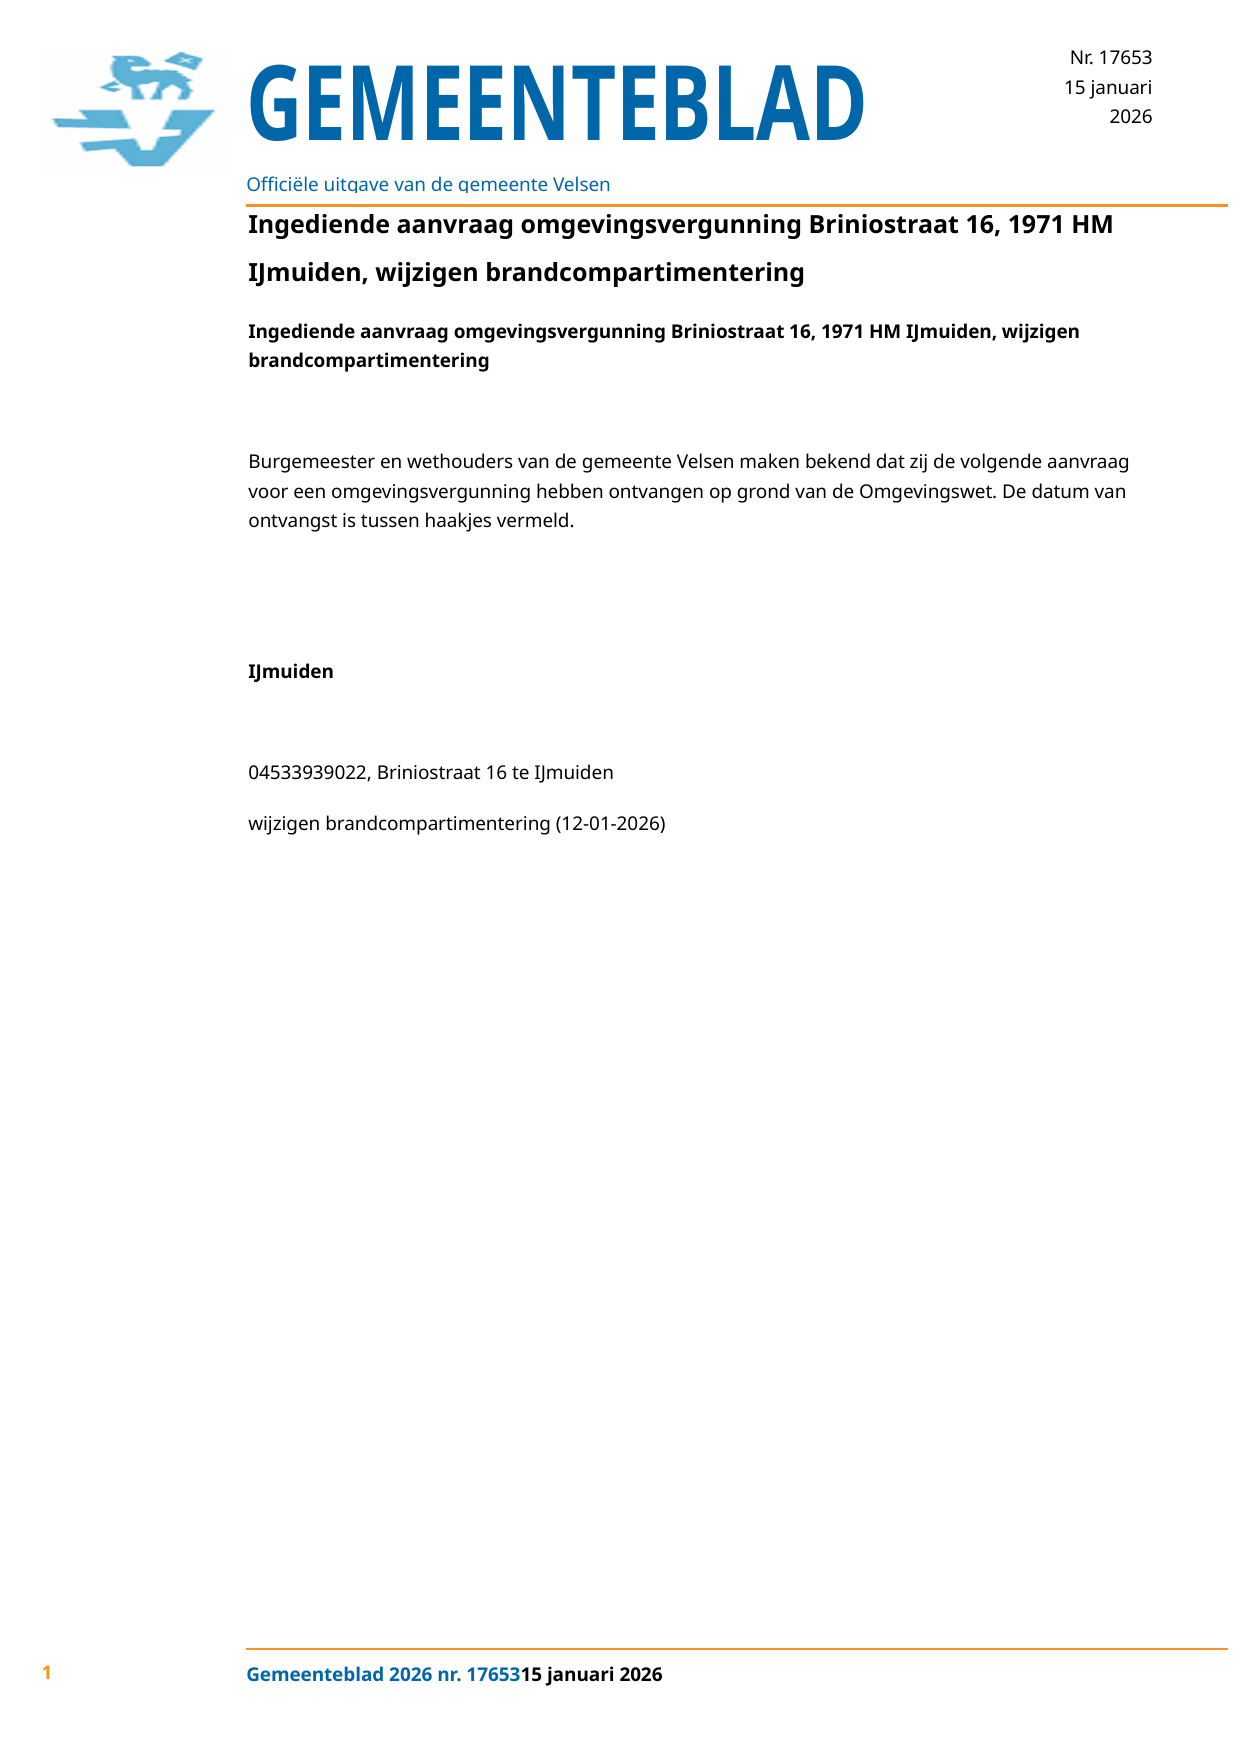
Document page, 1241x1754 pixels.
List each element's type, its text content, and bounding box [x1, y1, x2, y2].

text 04533939022, Briniostraat 16 te IJmuiden [248, 759, 1152, 785]
text wijzigen brandcompartimentering (12-01-2026) [248, 810, 1152, 836]
text Ingediende aanvraag omgevingsvergunning Briniostraat 16, 1971 HM IJmuiden, wijzigen brandcompartimentering [248, 318, 1152, 373]
picture [41, 47, 231, 172]
text IJmuiden [248, 659, 1152, 684]
text Ingediende aanvraag omgevingsvergunning Briniostraat 16, 1971 HM IJmuiden, wijzigen brandcompartimentering [248, 207, 1152, 288]
text Burgemeester en wethouders van de gemeente Velsen maken bekend dat zij de volgende aanvraag voor een omgevingsvergunning hebben ontvangen op grond van de Omgevingswet. De datum van ontvangst is tussen haakjes vermeld. [248, 448, 1152, 533]
